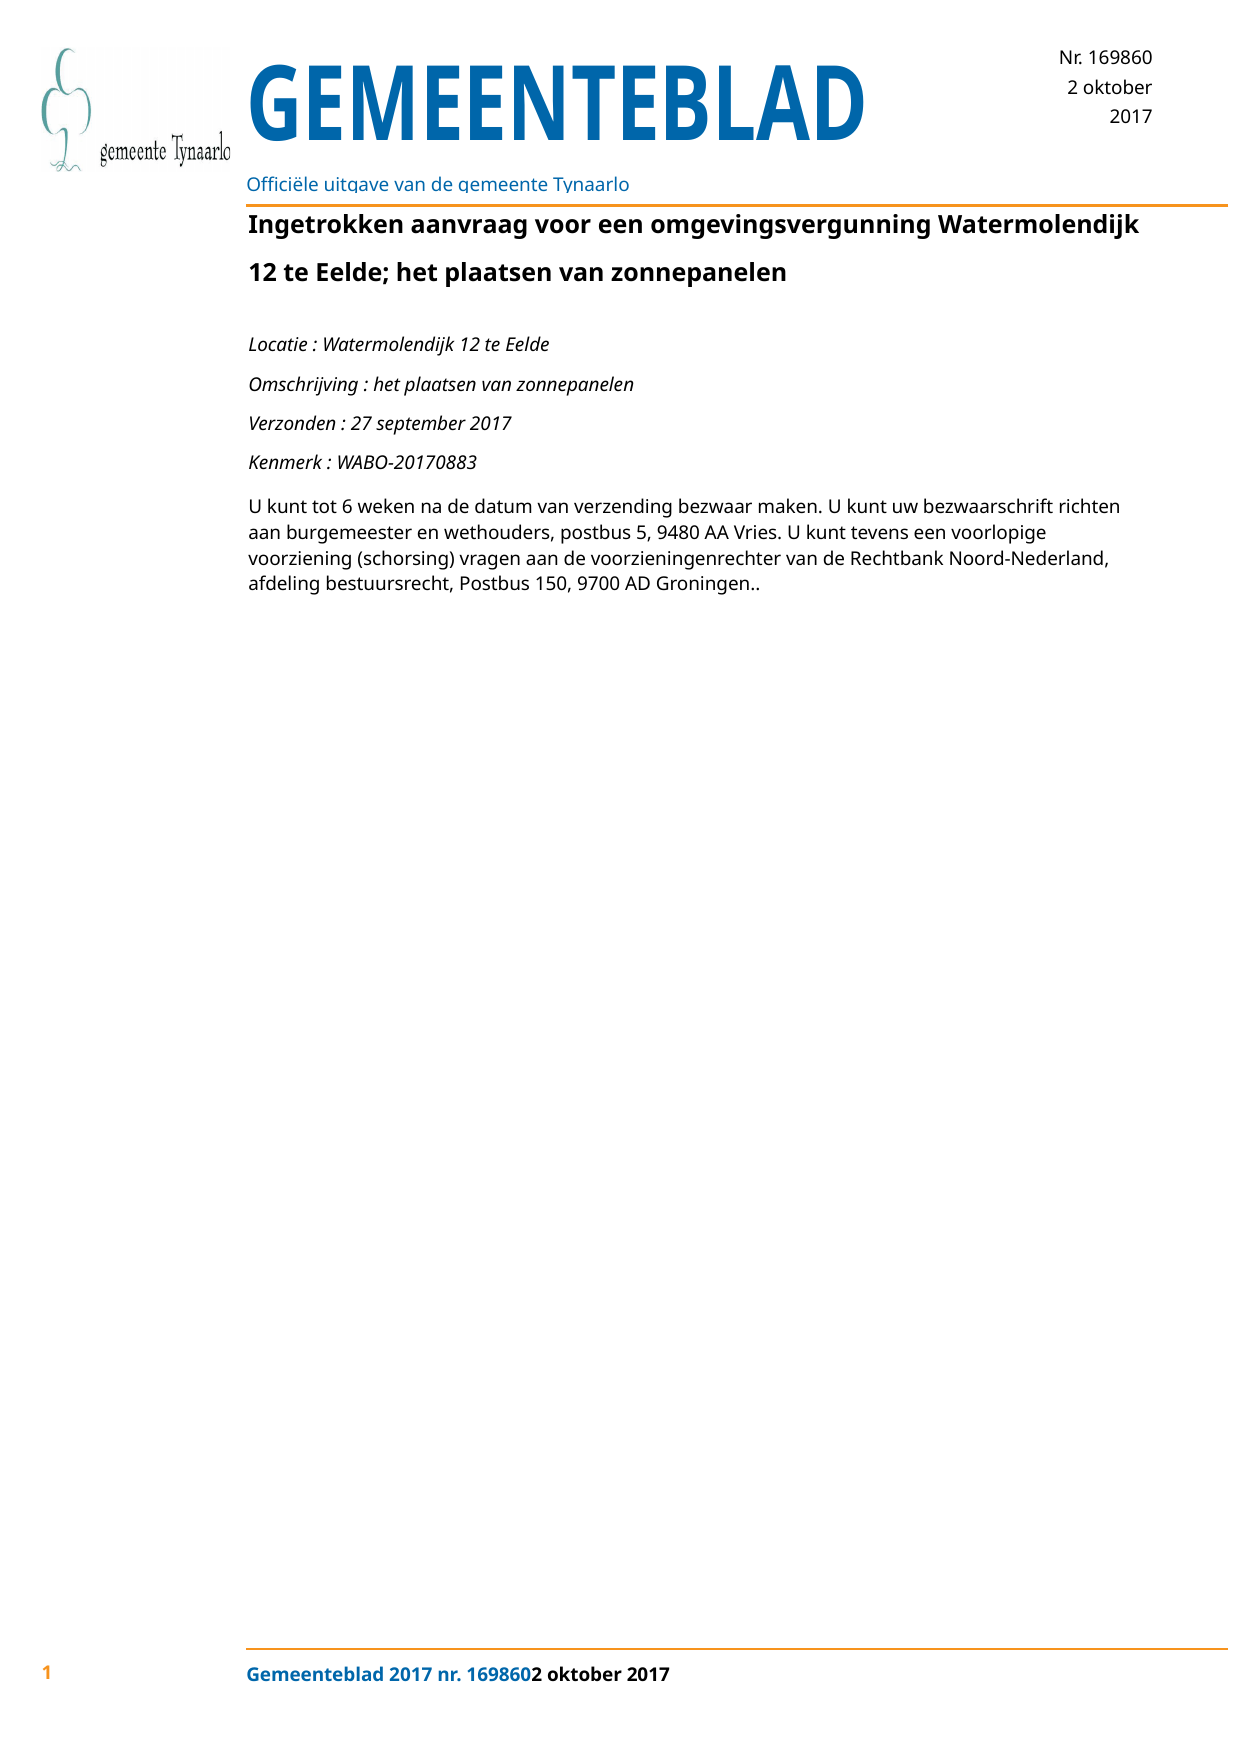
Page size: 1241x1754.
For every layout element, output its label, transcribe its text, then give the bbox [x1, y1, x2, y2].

text U kunt tot 6 weken na de datum van verzending bezwaar maken. U kunt uw bezwaarschrift richten aan burgemeester en wethouders, postbus 5, 9480 AA Vries. U kunt tevens een voorlopige voorziening (schorsing) vragen aan de voorzieningenrechter van de Rechtbank Noord-Nederland, afdeling bestuursrecht, Postbus 150, 9700 AD Groningen.. [248, 493, 1152, 596]
picture [41, 47, 231, 172]
text Locatie : Watermolendijk 12 te Eelde [248, 331, 1152, 357]
text Omschrijving : het plaatsen van zonnepanelen [248, 371, 1152, 396]
text Verzonden : 27 september 2017 [248, 410, 1152, 436]
text Ingetrokken aanvraag voor een omgevingsvergunning Watermolendijk 12 te Eelde; het plaatsen van zonnepanelen [248, 207, 1152, 288]
text Kenmerk : WABO-20170883 [248, 449, 1152, 475]
